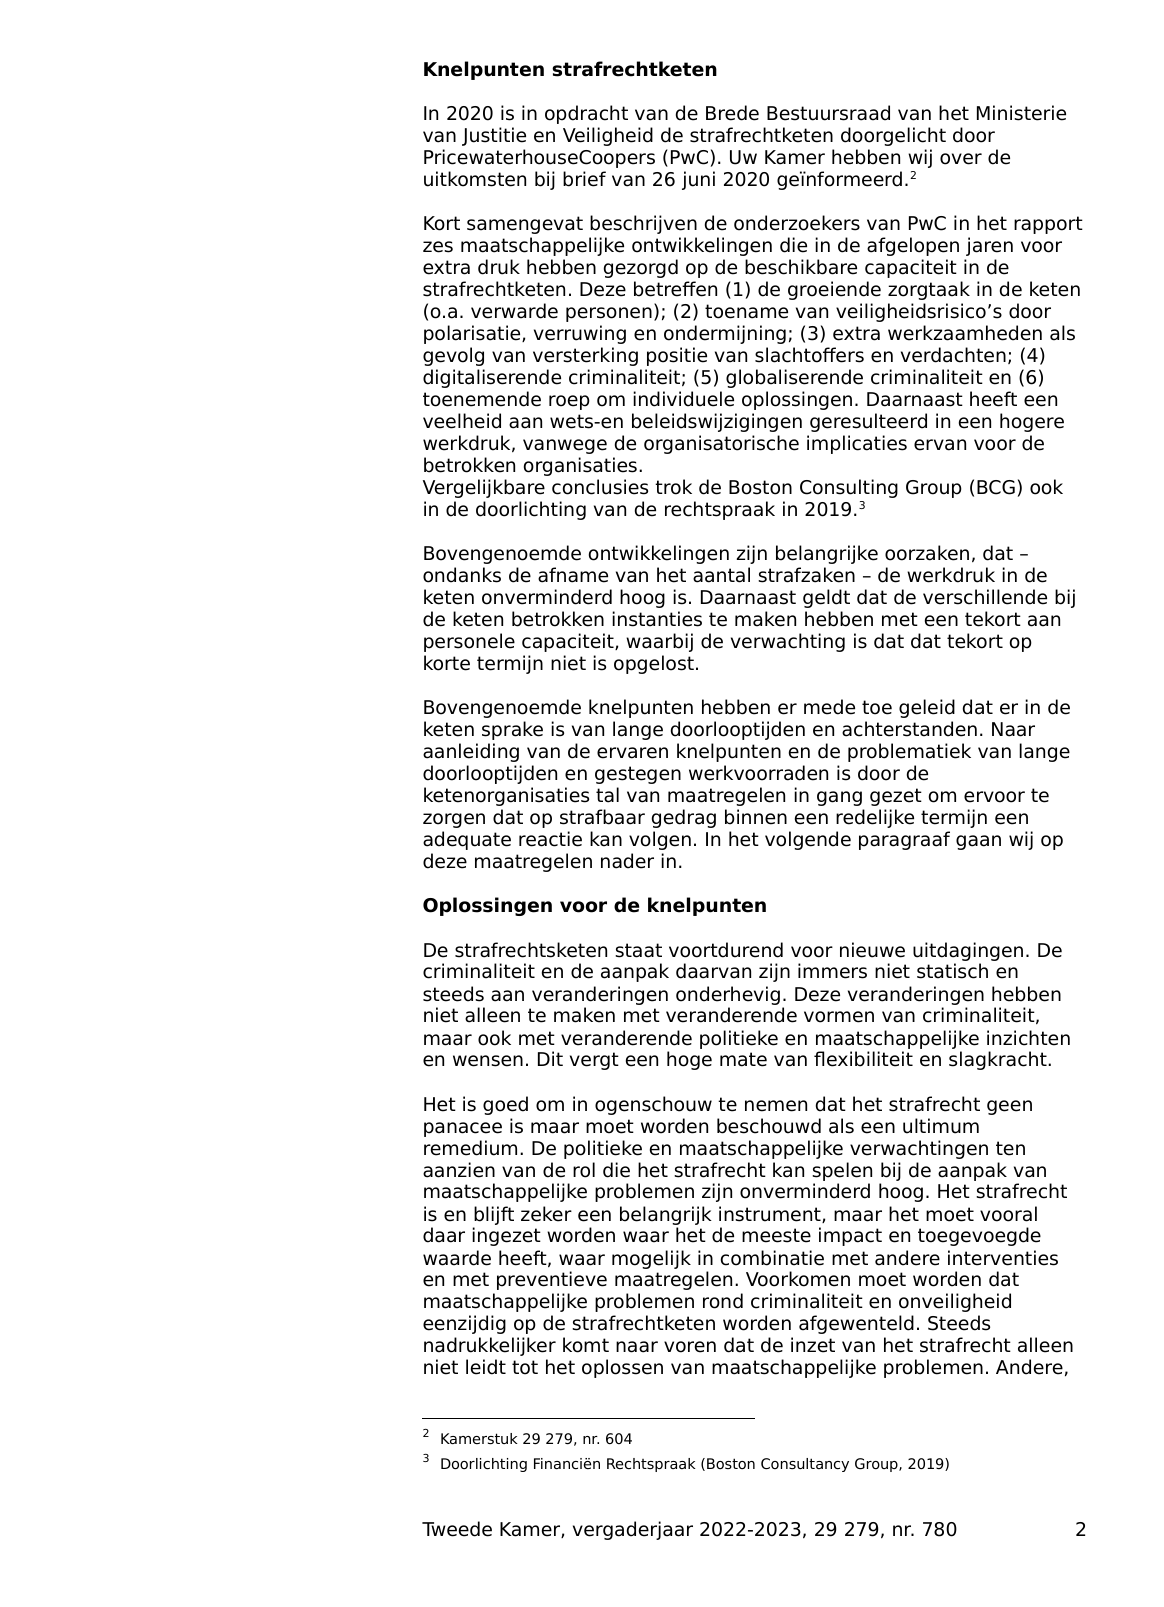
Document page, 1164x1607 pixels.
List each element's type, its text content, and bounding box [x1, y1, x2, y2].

text Bovengenoemde knelpunten hebben er mede toe geleid dat er in de keten sprake is van lange doorlooptijden en achterstanden. Naar aanleiding van de ervaren knelpunten en de problematiek van lange doorlooptijden en gestegen werkvoorraden is door de ketenorganisaties tal van maatregelen in gang gezet om ervoor te zorgen dat op strafbaar gedrag binnen een redelijke termijn een adequate reactie kan volgen. In het volgende paragraaf gaan wij op deze maatregelen nader in. [422, 697, 1087, 873]
text In 2020 is in opdracht van de Brede Bestuursraad van het Ministerie van Justitie en Veiligheid de strafrechtketen doorgelicht door PricewaterhouseCoopers (PwC). Uw Kamer hebben wij over de uitkomsten bij brief van 26 juni 2020 geïnformeerd. [422, 103, 1087, 191]
text Bovengenoemde ontwikkelingen zijn belangrijke oorzaken, dat – ondanks de afname van het aantal strafzaken – de werkdruk in de keten onverminderd hoog is. Daarnaast geldt dat de verschillende bij de keten betrokken instanties te maken hebben met een tekort aan personele capaciteit, waarbij de verwachting is dat dat tekort op korte termijn niet is opgelost. [422, 543, 1087, 675]
text De strafrechtsketen staat voortdurend voor nieuwe uitdagingen. De criminaliteit en de aanpak daarvan zijn immers niet statisch en steeds aan veranderingen onderhevig. Deze veranderingen hebben niet alleen te maken met veranderende vormen van criminaliteit, maar ook met veranderende politieke en maatschappelijke inzichten en wensen. Dit vergt een hoge mate van flexibiliteit en slagkracht. [422, 939, 1087, 1071]
subtitle Knelpunten strafrechtketen [422, 59, 1087, 81]
subtitle Oplossingen voor de knelpunten [422, 895, 1087, 917]
text Doorlichting Financiën Rechtspraak (Boston Consultancy Group, 2019) [422, 1452, 1087, 1474]
text Vergelijkbare conclusies trok de Boston Consulting Group (BCG) ook in de doorlichting van de rechtspraak in 2019. [422, 477, 1087, 521]
text Kort samengevat beschrijven de onderzoekers van PwC in het rapport zes maatschappelijke ontwikkelingen die in de afgelopen jaren voor extra druk hebben gezorgd op de beschikbare capaciteit in de strafrechtketen. Deze betreffen (1) de groeiende zorgtaak in de keten (o.a. verwarde personen); (2) toename van veiligheidsrisico’s door polarisatie, verruwing en ondermijning; (3) extra werkzaamheden als gevolg van versterking positie van slachtoffers en verdachten; (4) digitaliserende criminaliteit; (5) globaliserende criminaliteit en (6) toenemende roep om individuele oplossingen. Daarnaast heeft een veelheid aan wets-en beleidswijzigingen geresulteerd in een hogere werkdruk, vanwege de organisatorische implicaties ervan voor de betrokken organisaties. [422, 213, 1087, 477]
text Het is goed om in ogenschouw te nemen dat het strafrecht geen panacee is maar moet worden beschouwd als een ultimum remedium. De politieke en maatschappelijke verwachtingen ten aanzien van de rol die het strafrecht kan spelen bij de aanpak van maatschappelijke problemen zijn onverminderd hoog. Het strafrecht is en blijft zeker een belangrijk instrument, maar het moet vooral daar ingezet worden waar het de meeste impact en toegevoegde waarde heeft, waar mogelijk in combinatie met andere interventies en met preventieve maatregelen. Voorkomen moet worden dat maatschappelijke problemen rond criminaliteit en onveiligheid eenzijdig op de strafrechtketen worden afgewenteld. Steeds nadrukkelijker komt naar voren dat de inzet van het strafrecht alleen niet leidt tot het oplossen van maatschappelijke problemen. Andere, [422, 1093, 1087, 1379]
text Kamerstuk 29 279, nr. 604 [422, 1427, 1087, 1449]
